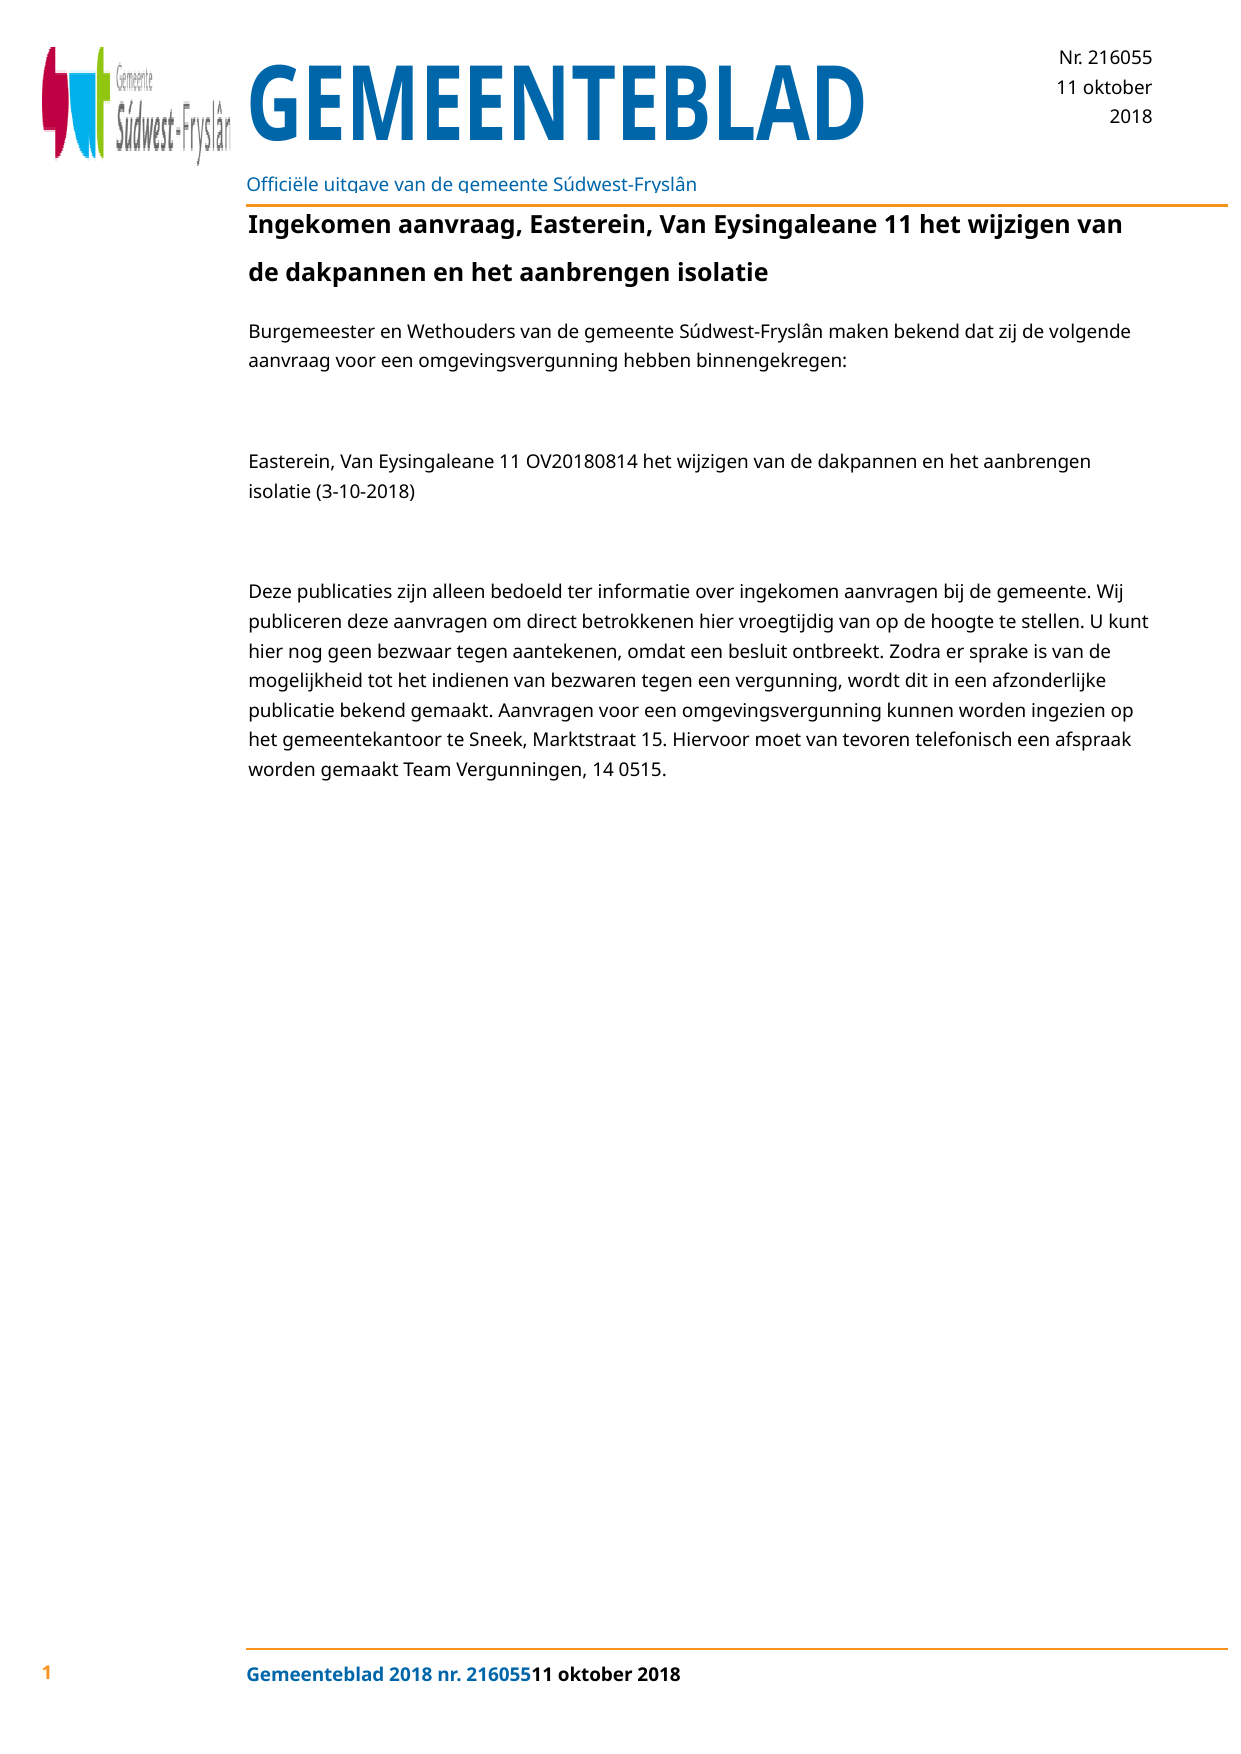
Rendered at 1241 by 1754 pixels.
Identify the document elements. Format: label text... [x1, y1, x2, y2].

text Deze publicaties zijn alleen bedoeld ter informatie over ingekomen aanvragen bij de gemeente. Wij publiceren deze aanvragen om direct betrokkenen hier vroegtijdig van op de hoogte te stellen. U kunt hier nog geen bezwaar tegen aantekenen, omdat een besluit ontbreekt. Zodra er sprake is van de mogelijkheid tot het indienen van bezwaren tegen een vergunning, wordt dit in een afzonderlijke publicatie bekend gemaakt. Aanvragen voor een omgevingsvergunning kunnen worden ingezien op het gemeentekantoor te Sneek, Marktstraat 15. Hiervoor moet van tevoren telefonisch een afspraak worden gemaakt Team Vergunningen, 14 0515. [248, 579, 1152, 782]
text Burgemeester en Wethouders van de gemeente Súdwest-Fryslân maken bekend dat zij de volgende aanvraag voor een omgevingsvergunning hebben binnengekregen: [248, 318, 1152, 373]
text Ingekomen aanvraag, Easterein, Van Eysingaleane 11 het wijzigen van de dakpannen en het aanbrengen isolatie [248, 207, 1152, 288]
picture [41, 47, 231, 172]
text Easterein, Van Eysingaleane 11 OV20180814 het wijzigen van de dakpannen en het aanbrengen isolatie (3-10-2018) [248, 448, 1152, 504]
